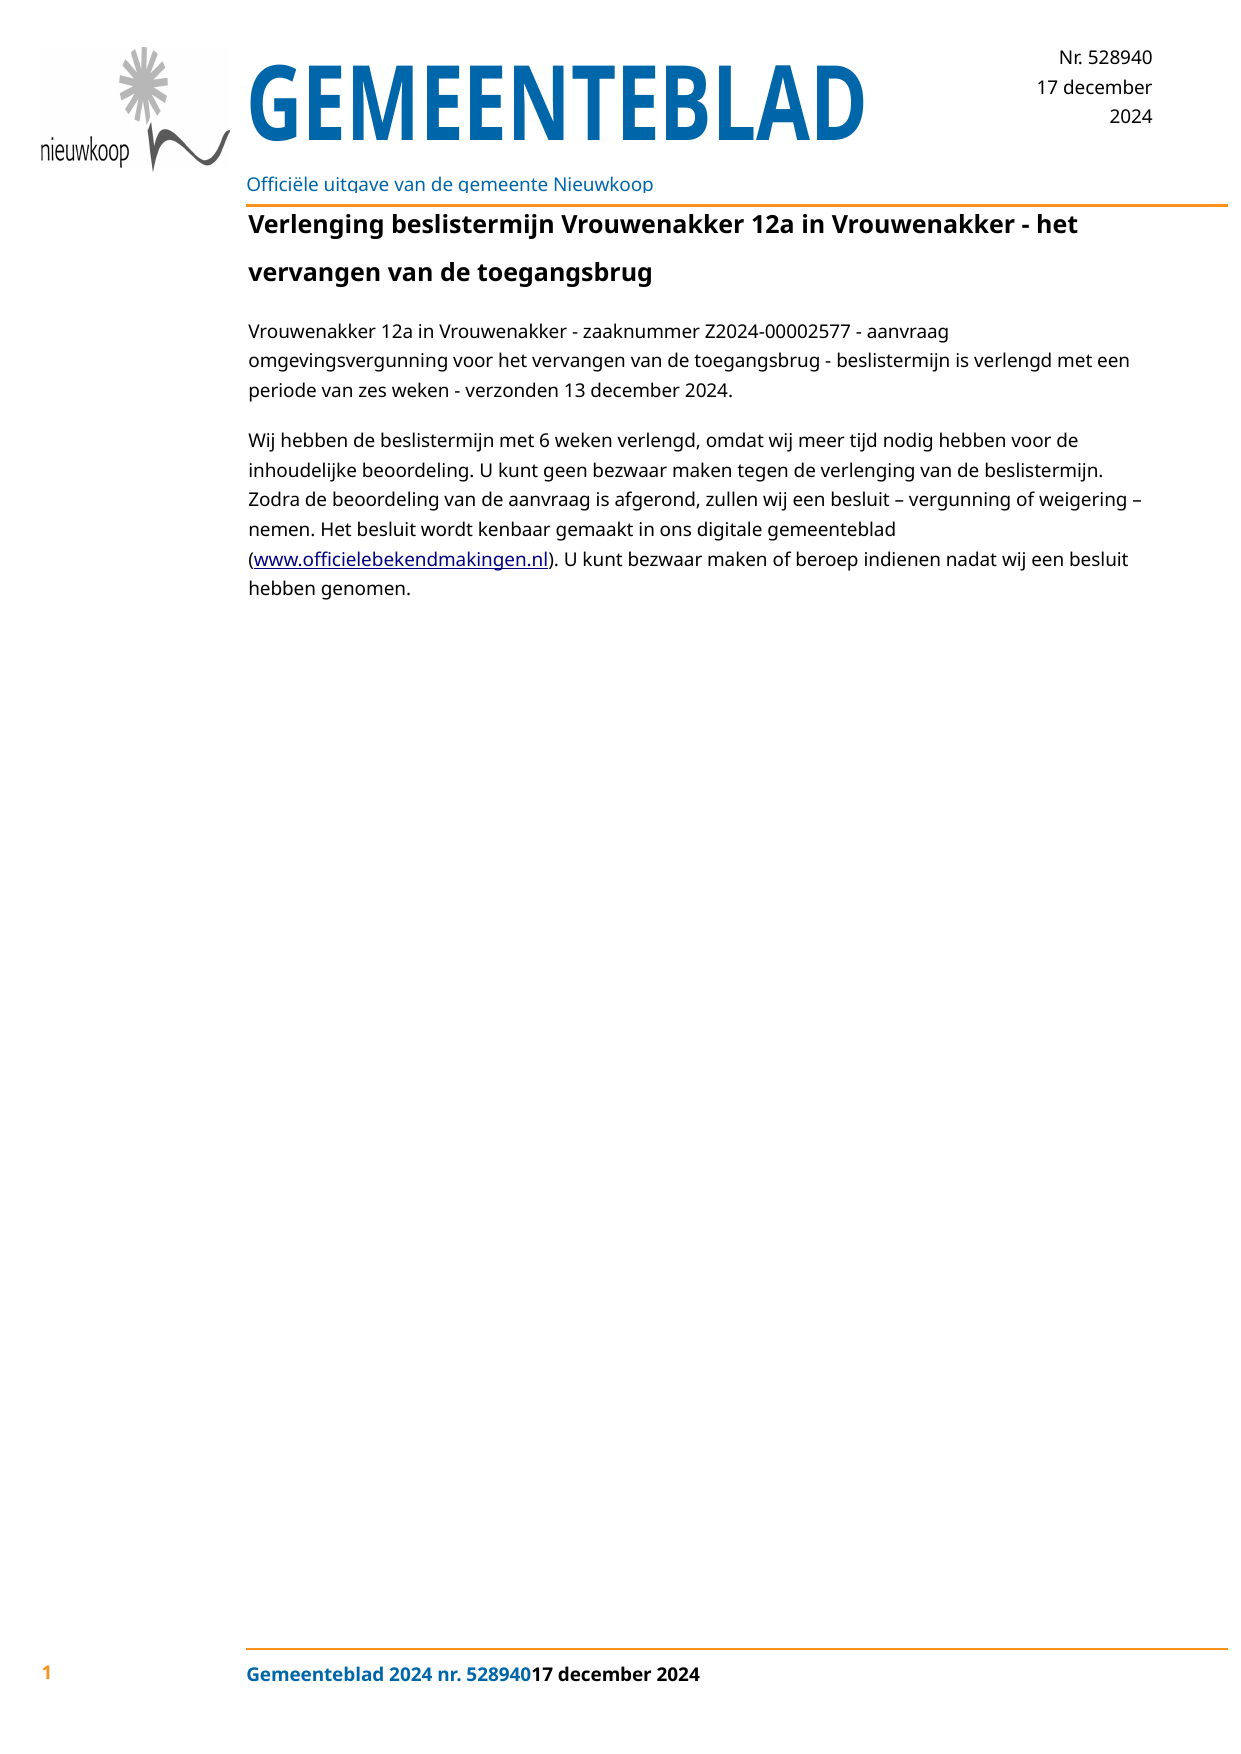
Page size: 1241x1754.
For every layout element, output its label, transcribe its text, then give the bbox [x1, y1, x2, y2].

text Vrouwenakker 12a in Vrouwenakker - zaaknummer Z2024-00002577 - aanvraag omgevingsvergunning voor het vervangen van de toegangsbrug - beslistermijn is verlengd met een periode van zes weken - verzonden 13 december 2024. [248, 318, 1152, 403]
text Verlenging beslistermijn Vrouwenakker 12a in Vrouwenakker - het vervangen van de toegangsbrug [248, 207, 1152, 288]
picture [41, 47, 231, 172]
text Wij hebben de beslistermijn met 6 weken verlengd, omdat wij meer tijd nodig hebben voor de inhoudelijke beoordeling. U kunt geen bezwaar maken tegen de verlenging van de beslistermijn. Zodra de beoordeling van de aanvraag is afgerond, zullen wij een besluit – vergunning of weigering – nemen. Het besluit wordt kenbaar gemaakt in ons digitale gemeenteblad (www.officielebekendmakingen.nl). U kunt bezwaar maken of beroep indienen nadat wij een besluit hebben genomen. [248, 427, 1152, 601]
